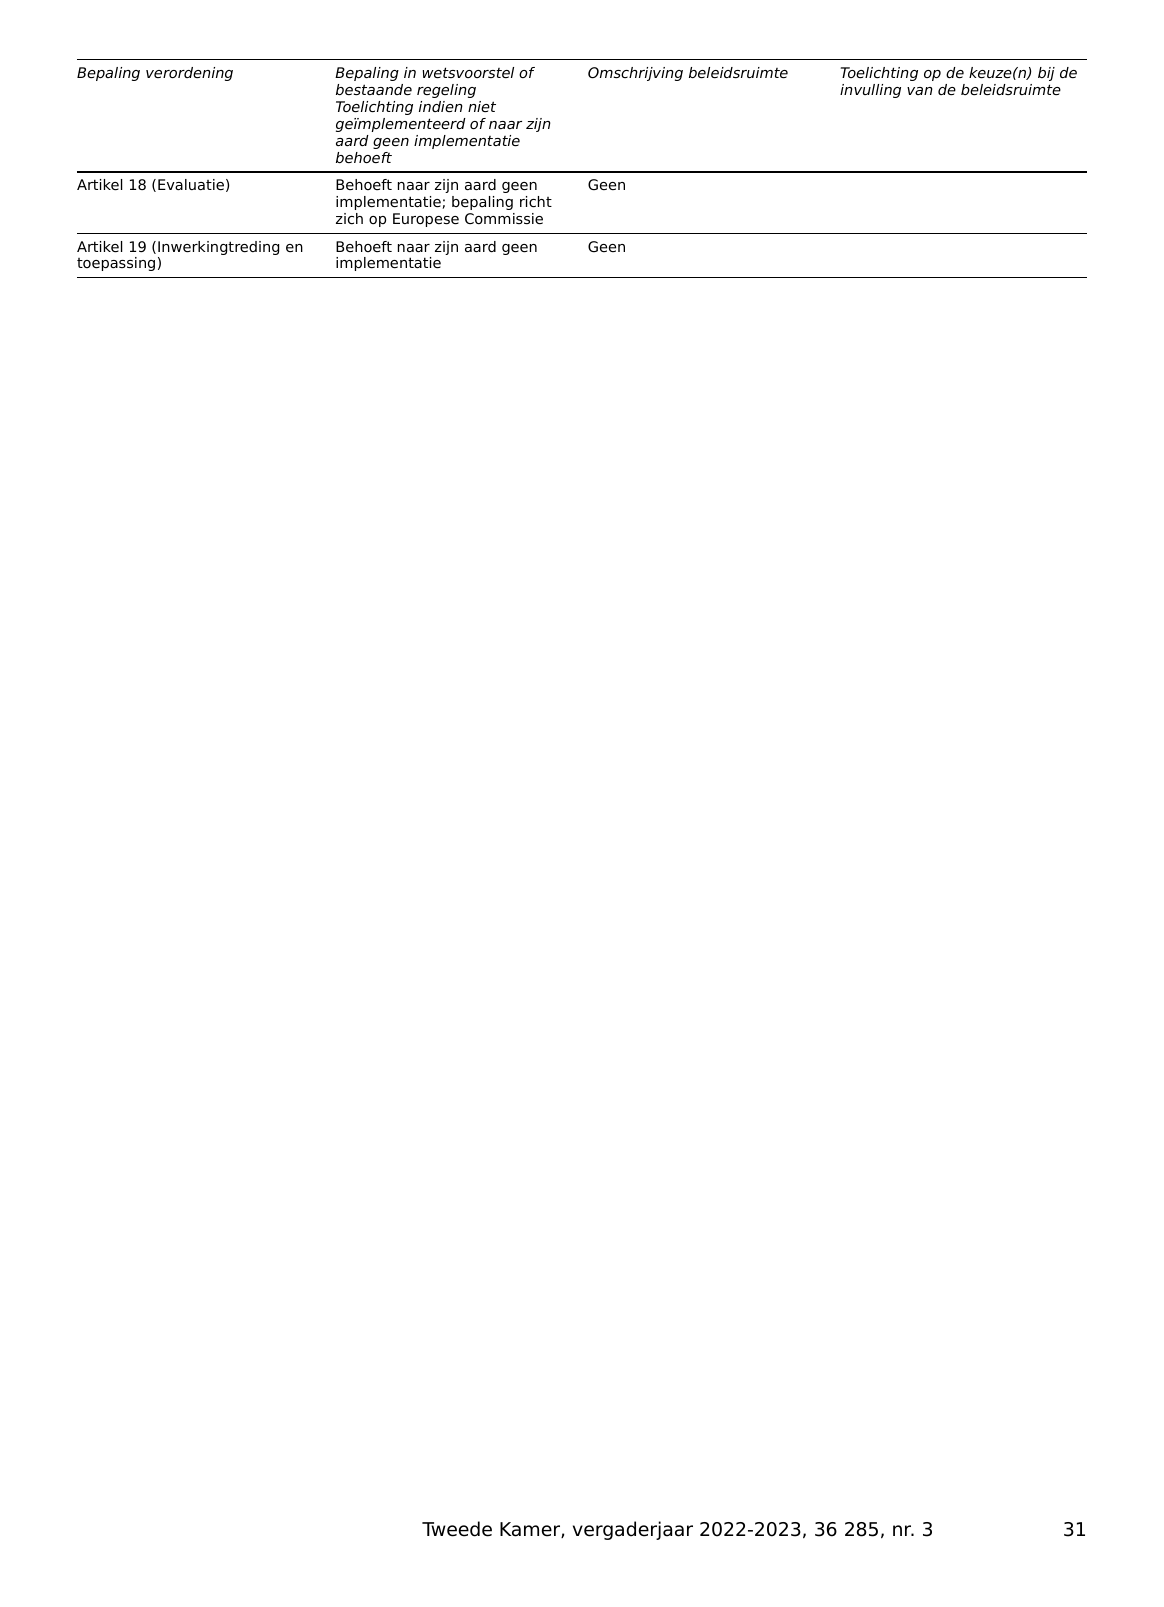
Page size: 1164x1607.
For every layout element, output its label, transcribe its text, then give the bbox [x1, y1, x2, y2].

table_cell Geen [582, 234, 834, 277]
table_cell Artikel 18 (Evaluatie) [77, 173, 329, 233]
table_header Omschrijving beleidsruimte [582, 60, 834, 171]
table_header Toelichting op de keuze(n) bij de invulling van de beleidsruimte [834, 60, 1087, 171]
table_cell Behoeft naar zijn aard geen implementatie [329, 234, 582, 277]
table_cell [834, 173, 1087, 233]
table_cell Behoeft naar zijn aard geen implementatie; bepaling richt zich op Europese Commissie [329, 173, 582, 233]
table_header Bepaling verordening [77, 60, 329, 171]
table_cell [834, 234, 1087, 277]
table_header Bepaling in wetsvoorstel of bestaande regeling Toelichting indien niet geïmplementeerd of naar zijn aard geen implementatie behoeft [329, 60, 582, 171]
table_cell Geen [582, 173, 834, 233]
table_cell Artikel 19 (Inwerkingtreding en toepassing) [77, 234, 329, 277]
